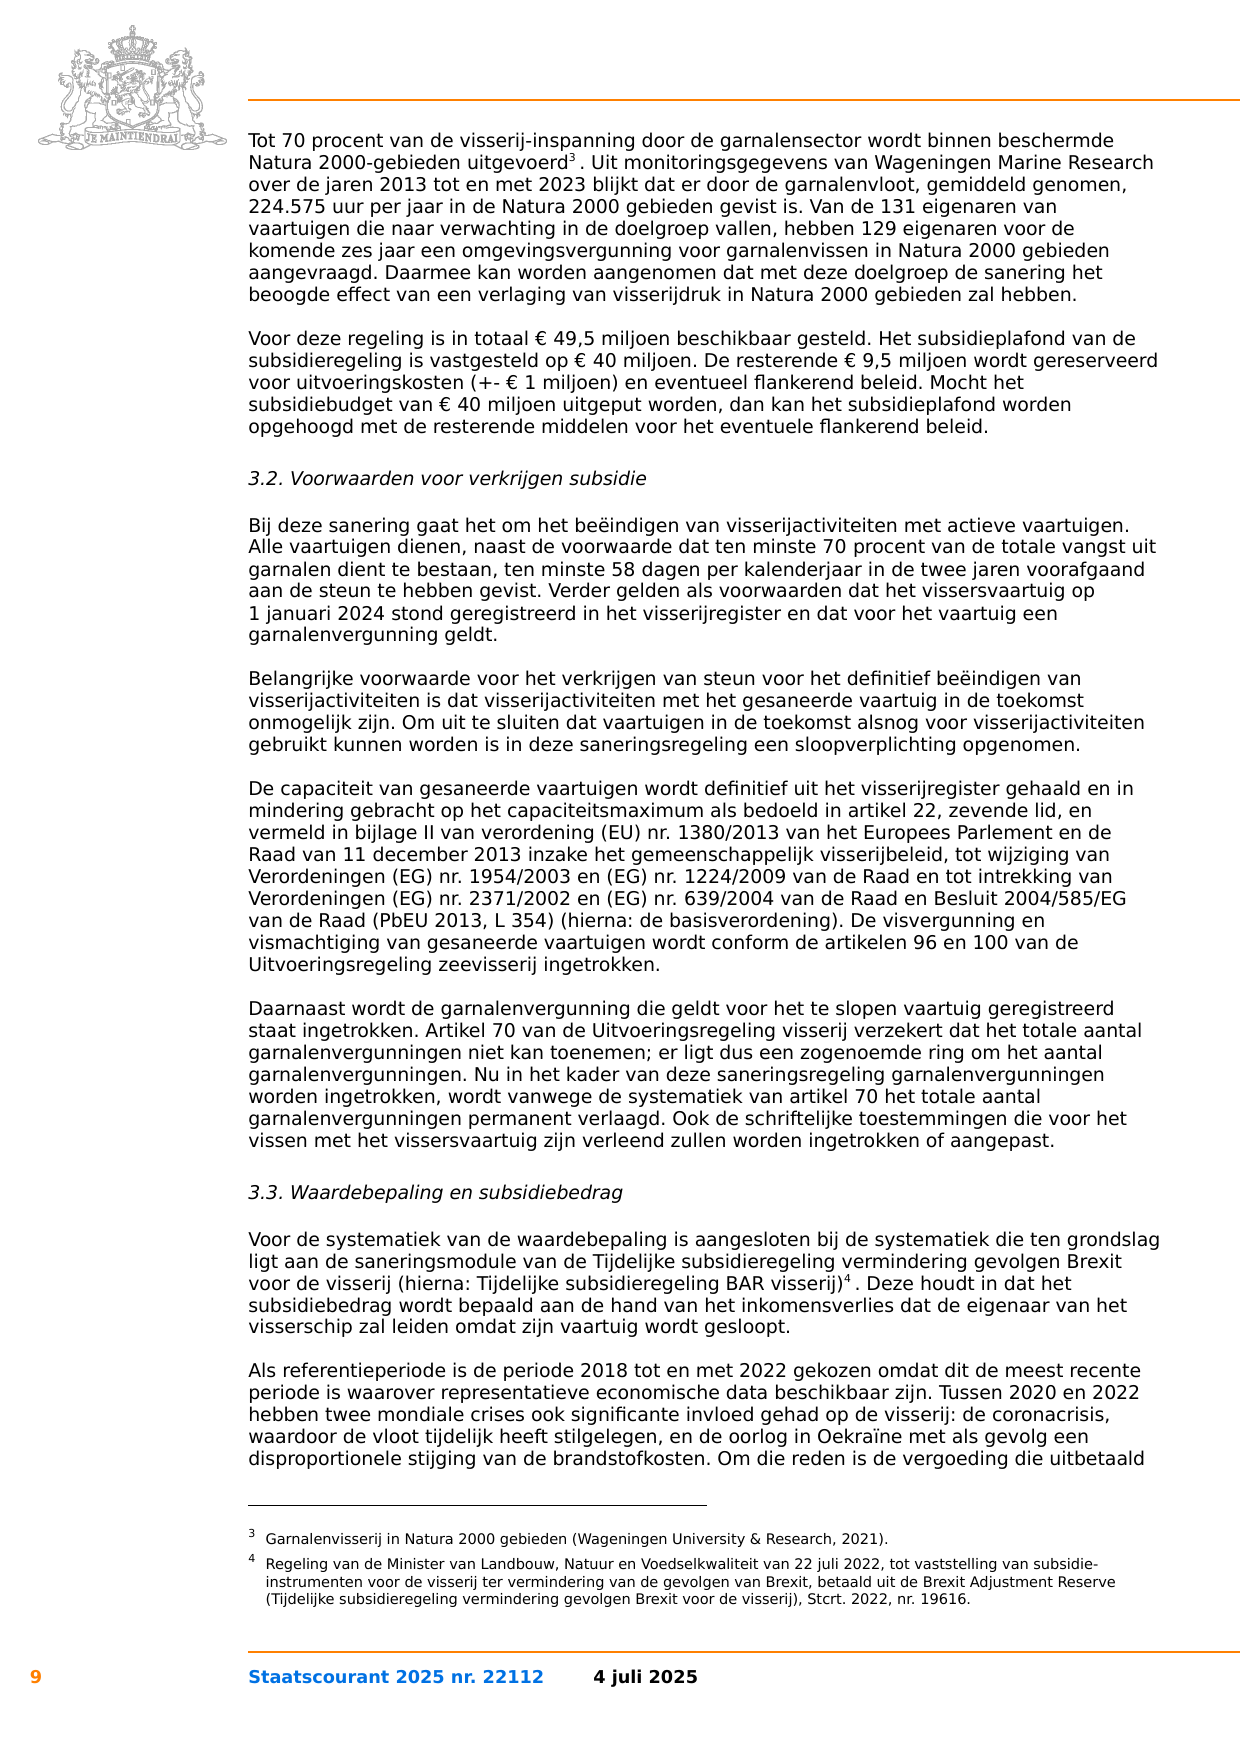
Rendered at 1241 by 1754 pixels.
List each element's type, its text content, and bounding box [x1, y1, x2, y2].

picture [38, 25, 227, 150]
text Regeling van de Minister van Landbouw, Natuur en Voedselkwaliteit van 22 juli 2022, tot vaststelling van subsidie-instrumenten voor de visserij ter vermindering van de gevolgen van Brexit, betaald uit de Brexit Adjustment Reserve (Tijdelijke subsidieregeling vermindering gevolgen Brexit voor de visserij), Stcrt. 2022, nr. 19616. [248, 1552, 1163, 1608]
text Bij deze sanering gaat het om het beëindigen van visserijactiviteiten met actieve vaartuigen. Alle vaartuigen dienen, naast de voorwaarde dat ten minste 70 procent van de totale vangst uit garnalen dient te bestaan, ten minste 58 dagen per kalenderjaar in de twee jaren voorafgaand aan de steun te hebben gevist. Verder gelden als voorwaarden dat het vissersvaartuig op 1 januari 2024 stond geregistreerd in het visserijregister en dat voor het vaartuig een garnalenvergunning geldt. [248, 514, 1163, 646]
text Daarnaast wordt de garnalenvergunning die geldt voor het te slopen vaartuig geregistreerd staat ingetrokken. Artikel 70 van de Uitvoeringsregeling visserij verzekert dat het totale aantal garnalenvergunningen niet kan toenemen; er ligt dus een zogenoemde ring om het aantal garnalenvergunningen. Nu in het kader van deze saneringsregeling garnalenvergunningen worden ingetrokken, wordt vanwege de systematiek van artikel 70 het totale aantal garnalenvergunningen permanent verlaagd. Ook de schriftelijke toestemmingen die voor het vissen met het vissersvaartuig zijn verleend zullen worden ingetrokken of aangepast. [248, 998, 1163, 1152]
text Tot 70 procent van de visserij-inspanning door de garnalensector wordt binnen beschermde Natura 2000-gebieden uitgevoerd. Uit monitoringsgegevens van Wageningen Marine Research over de jaren 2013 tot en met 2023 blijkt dat er door de garnalenvloot, gemiddeld genomen, 224.575 uur per jaar in de Natura 2000 gebieden gevist is. Van de 131 eigenaren van vaartuigen die naar verwachting in de doelgroep vallen, hebben 129 eigenaren voor de komende zes jaar een omgevingsvergunning voor garnalenvissen in Natura 2000 gebieden aangevraagd. Daarmee kan worden aangenomen dat met deze doelgroep de sanering het beoogde effect van een verlaging van visserijdruk in Natura 2000 gebieden zal hebben. [248, 130, 1163, 306]
text Garnalenvisserij in Natura 2000 gebieden (Wageningen University & Research, 2021). [248, 1527, 1163, 1549]
subtitle 3.3. Waardebepaling en subsidiebedrag [248, 1182, 1163, 1203]
text De capaciteit van gesaneerde vaartuigen wordt definitief uit het visserijregister gehaald en in mindering gebracht op het capaciteitsmaximum als bedoeld in artikel 22, zevende lid, en vermeld in bijlage II van verordening (EU) nr. 1380/2013 van het Europees Parlement en de Raad van 11 december 2013 inzake het gemeenschappelijk visserijbeleid, tot wijziging van Verordeningen (EG) nr. 1954/2003 en (EG) nr. 1224/2009 van de Raad en tot intrekking van Verordeningen (EG) nr. 2371/2002 en (EG) nr. 639/2004 van de Raad en Besluit 2004/585/EG van de Raad (PbEU 2013, L 354) (hierna: de basisverordening). De visvergunning en vismachtiging van gesaneerde vaartuigen wordt conform de artikelen 96 en 100 van de Uitvoeringsregeling zeevisserij ingetrokken. [248, 778, 1163, 976]
text Voor deze regeling is in totaal € 49,5 miljoen beschikbaar gesteld. Het subsidieplafond van de subsidieregeling is vastgesteld op € 40 miljoen. De resterende € 9,5 miljoen wordt gereserveerd voor uitvoeringskosten (+- € 1 miljoen) en eventueel flankerend beleid. Mocht het subsidiebudget van € 40 miljoen uitgeput worden, dan kan het subsidieplafond worden opgehoogd met de resterende middelen voor het eventuele flankerend beleid. [248, 328, 1163, 437]
text Belangrijke voorwaarde voor het verkrijgen van steun voor het definitief beëindigen van visserijactiviteiten is dat visserijactiviteiten met het gesaneerde vaartuig in de toekomst onmogelijk zijn. Om uit te sluiten dat vaartuigen in de toekomst alsnog voor visserijactiviteiten gebruikt kunnen worden is in deze saneringsregeling een sloopverplichting opgenomen. [248, 668, 1163, 756]
text Voor de systematiek van de waardebepaling is aangesloten bij de systematiek die ten grondslag ligt aan de saneringsmodule van de Tijdelijke subsidieregeling vermindering gevolgen Brexit voor de visserij (hierna: Tijdelijke subsidieregeling BAR visserij). Deze houdt in dat het subsidiebedrag wordt bepaald aan de hand van het inkomensverlies dat de eigenaar van het visserschip zal leiden omdat zijn vaartuig wordt gesloopt. [248, 1228, 1163, 1338]
text Als referentieperiode is de periode 2018 tot en met 2022 gekozen omdat dit de meest recente periode is waarover representatieve economische data beschikbaar zijn. Tussen 2020 en 2022 hebben twee mondiale crises ook significante invloed gehad op de visserij: de coronacrisis, waardoor de vloot tijdelijk heeft stilgelegen, en de oorlog in Oekraïne met als gevolg een disproportionele stijging van de brandstofkosten. Om die reden is de vergoeding die uitbetaald [248, 1360, 1163, 1470]
subtitle 3.2. Voorwaarden voor verkrijgen subsidie [248, 467, 1163, 489]
